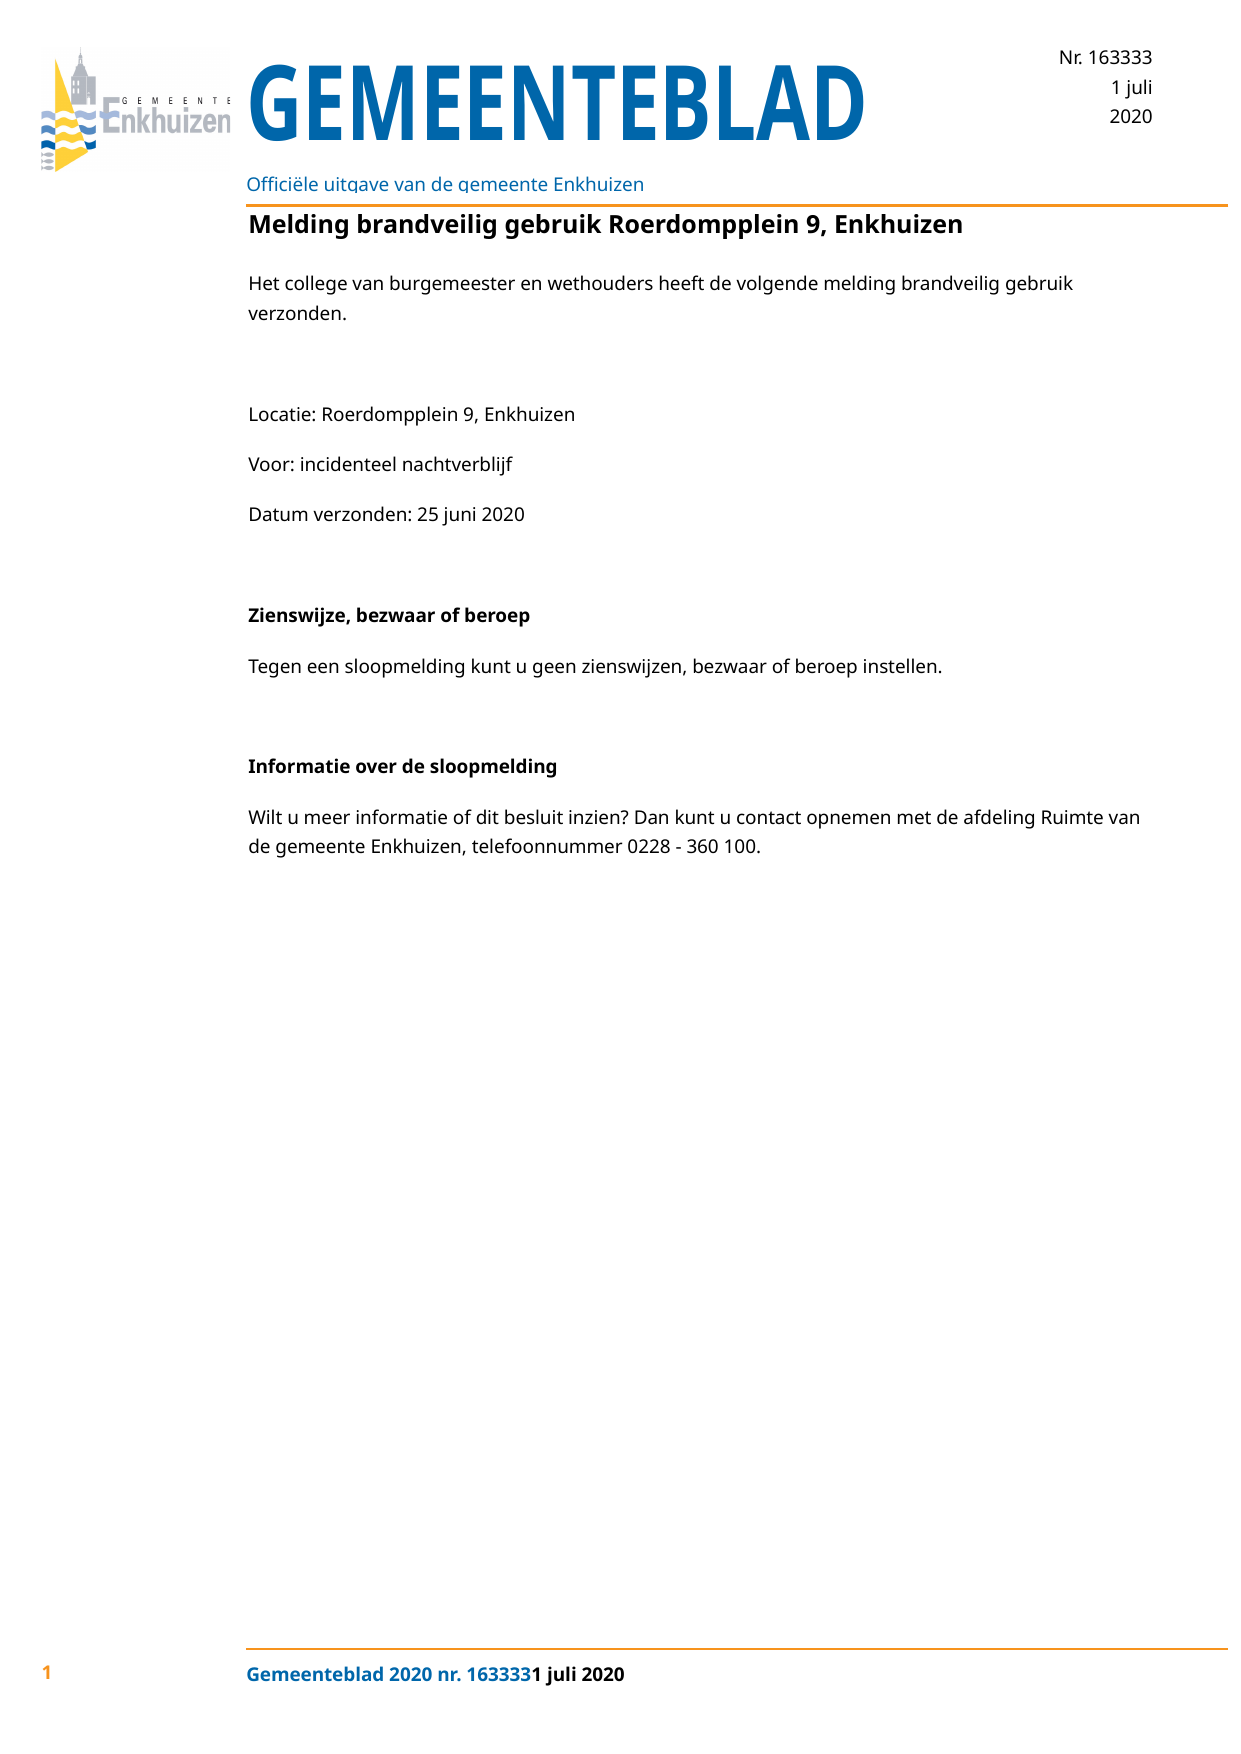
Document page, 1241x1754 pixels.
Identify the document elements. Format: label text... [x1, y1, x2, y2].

text Melding brandveilig gebruik Roerdompplein 9, Enkhuizen [248, 207, 1152, 241]
text Voor: incidenteel nachtverblijf [248, 451, 1152, 477]
text Zienswijze, bezwaar of beroep [248, 602, 1152, 628]
text Tegen een sloopmelding kunt u geen zienswijzen, bezwaar of beroep instellen. [248, 653, 1152, 678]
text Locatie: Roerdompplein 9, Enkhuizen [248, 401, 1152, 426]
text Wilt u meer informatie of dit besluit inzien? Dan kunt u contact opnemen met de afdeling Ruimte van de gemeente Enkhuizen, telefoonnummer 0228 - 360 100. [248, 804, 1152, 859]
text Het college van burgemeester en wethouders heeft de volgende melding brandveilig gebruik verzonden. [248, 270, 1152, 326]
text Informatie over de sloopmelding [248, 754, 1152, 779]
picture [41, 47, 231, 172]
text Datum verzonden: 25 juni 2020 [248, 502, 1152, 527]
